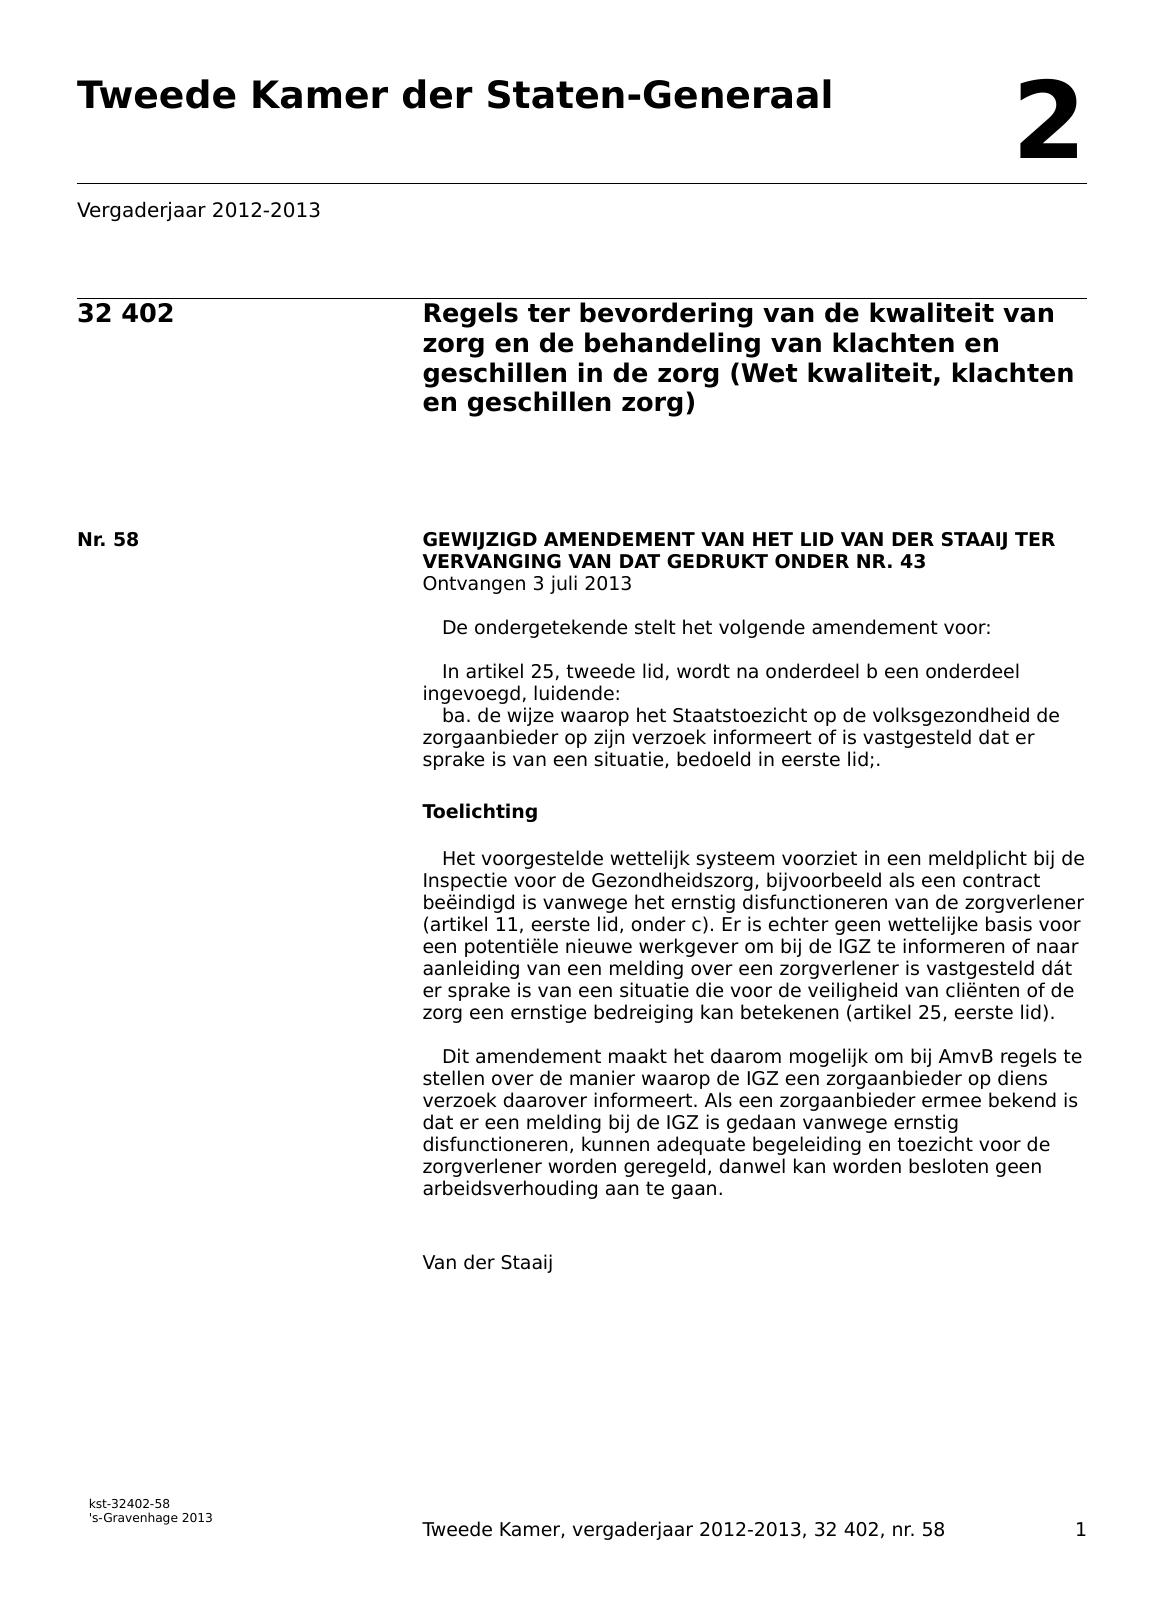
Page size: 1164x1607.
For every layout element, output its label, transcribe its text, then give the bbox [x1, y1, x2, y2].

text kst-32402-58 [88, 1497, 323, 1511]
text Van der Staaij [422, 1230, 1087, 1274]
text De ondergetekende stelt het volgende amendement voor: [422, 617, 1087, 639]
text Het voorgestelde wettelijk systeem voorziet in een meldplicht bij de Inspectie voor de Gezondheidszorg, bijvoorbeeld als een contract beëindigd is vanwege het ernstig disfunctioneren van de zorgverlener (artikel 11, eerste lid, onder c). Er is echter geen wettelijke basis voor een potentiële nieuwe werkgever om bij de IGZ te informeren of naar aanleiding van een melding over een zorgverlener is vastgesteld dát er sprake is van een situatie die voor de veiligheid van cliënten of de zorg een ernstige bedreiging kan betekenen (artikel 25, eerste lid). [422, 848, 1087, 1024]
subtitle Toelichting [422, 801, 1087, 823]
text Ontvangen 3 juli 2013 [422, 573, 1087, 595]
table_header Tweede Kamer der Staten-Generaal [77, 59, 886, 183]
text ba. de wijze waarop het Staatstoezicht op de volksgezondheid de zorgaanbieder op zijn verzoek informeert of is vastgesteld dat er sprake is van een situatie, bedoeld in eerste lid;. [422, 705, 1087, 771]
text Dit amendement maakt het daarom mogelijk om bij AmvB regels te stellen over de manier waarop de IGZ een zorgaanbieder op diens verzoek daarover informeert. Als een zorgaanbieder ermee bekend is dat er een melding bij de IGZ is gedaan vanwege ernstig disfunctioneren, kunnen adequate begeleiding en toezicht voor de zorgverlener worden geregeld, danwel kan worden besloten geen arbeidsverhouding aan te gaan. [422, 1046, 1087, 1200]
subtitle 32 402 Regels ter bevordering van de kwaliteit van zorg en de behandeling van klachten en geschillen in de zorg (Wet kwaliteit, klachten en geschillen zorg) [77, 299, 1087, 418]
subtitle Nr. 58 GEWIJZIGD AMENDEMENT VAN HET LID VAN DER STAAIJ TER VERVANGING VAN DAT GEDRUKT ONDER NR. 43 [77, 529, 1087, 573]
table_header 2 [886, 59, 1087, 183]
text In artikel 25, tweede lid, wordt na onderdeel b een onderdeel ingevoegd, luidende: [422, 661, 1087, 705]
text 's-Gravenhage 2013 [88, 1511, 323, 1525]
table_cell Vergaderjaar 2012-2013 [77, 184, 1087, 298]
